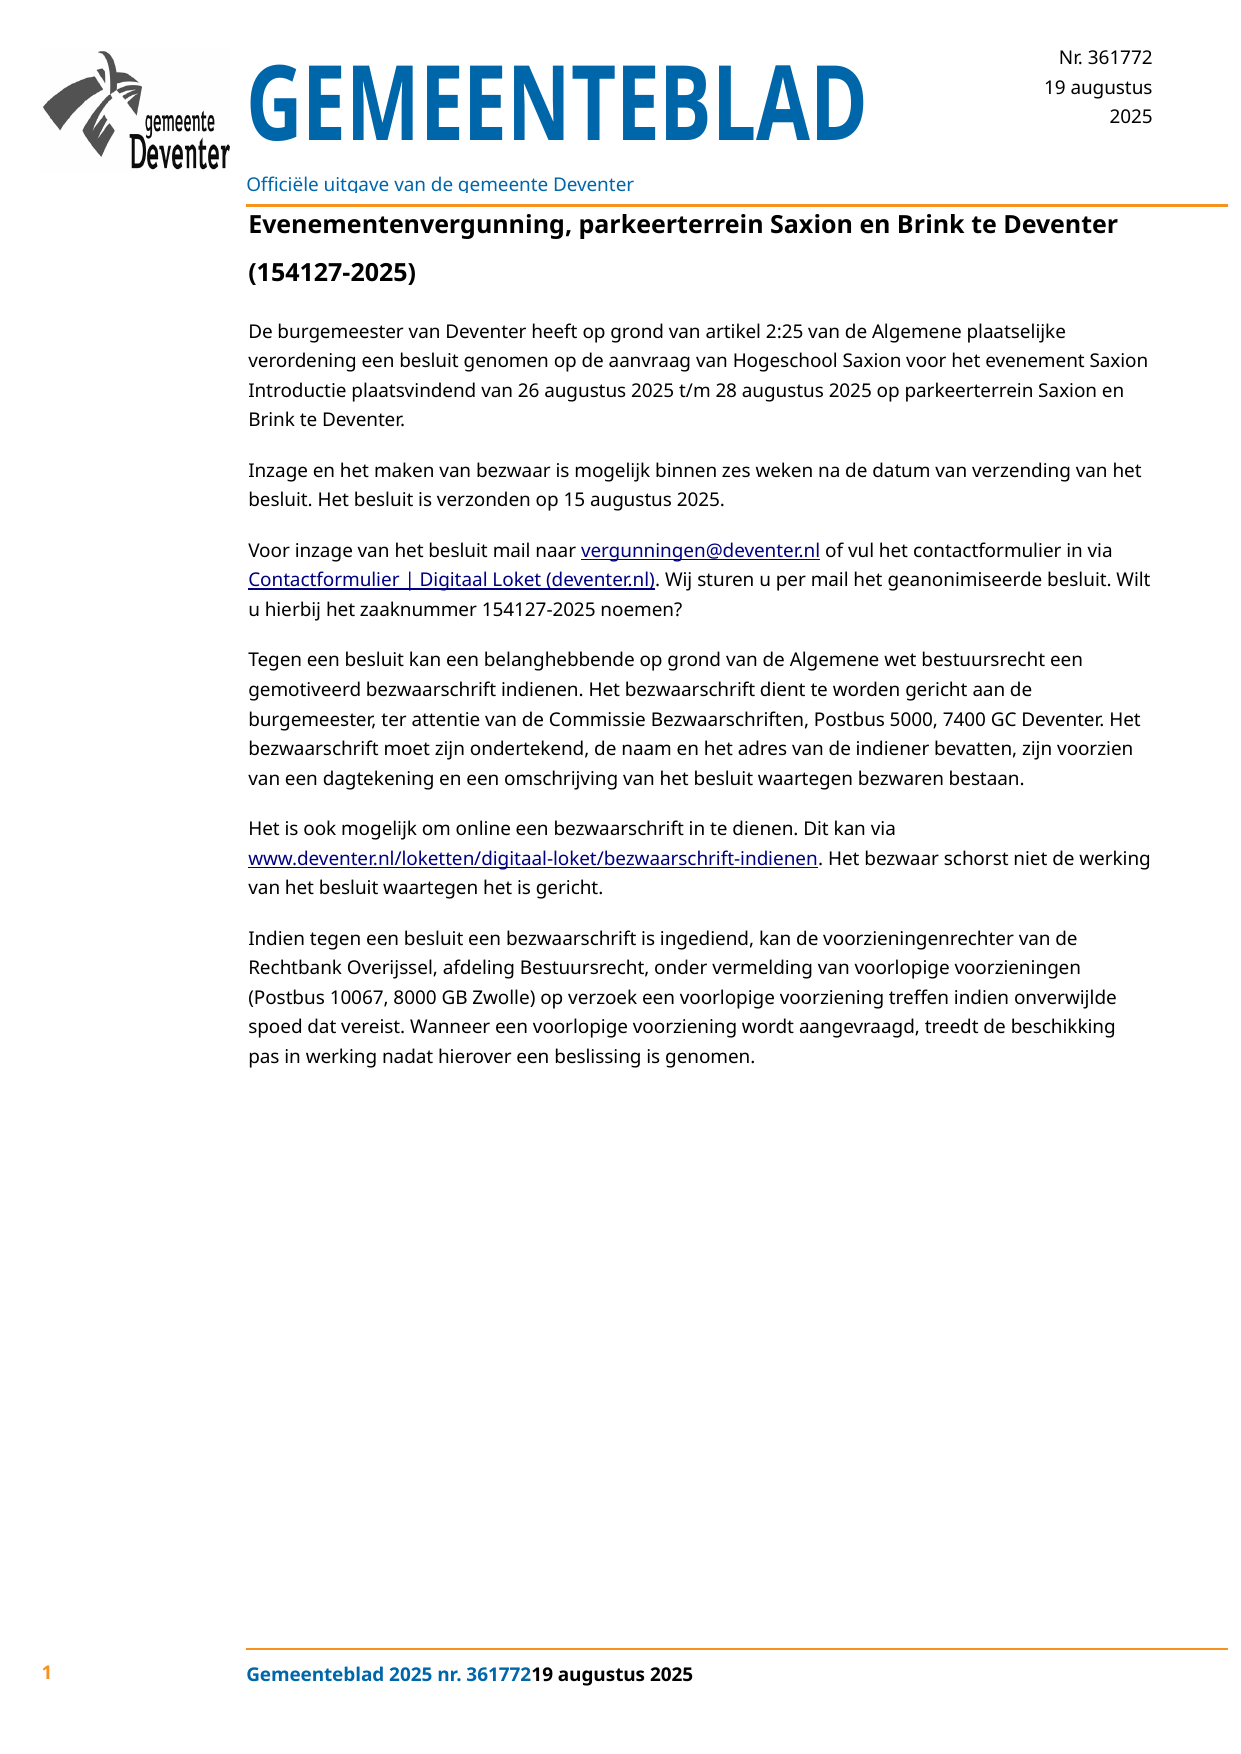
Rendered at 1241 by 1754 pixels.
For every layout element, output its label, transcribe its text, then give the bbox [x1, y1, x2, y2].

text Het is ook mogelijk om online een bezwaarschrift in te dienen. Dit kan via www.deventer.nl/loketten/digitaal-loket/bezwaarschrift-indienen. Het bezwaar schorst niet de werking van het besluit waartegen het is gericht. [248, 815, 1152, 900]
text Inzage en het maken van bezwaar is mogelijk binnen zes weken na de datum van verzending van het besluit. Het besluit is verzonden op 15 augustus 2025. [248, 457, 1152, 512]
text Tegen een besluit kan een belanghebbende op grond van de Algemene wet bestuursrecht een gemotiveerd bezwaarschrift indienen. Het bezwaarschrift dient te worden gericht aan de burgemeester, ter attentie van de Commissie Bezwaarschriften, Postbus 5000, 7400 GC Deventer. Het bezwaarschrift moet zijn ondertekend, de naam en het adres van de indiener bevatten, zijn voorzien van een dagtekening en een omschrijving van het besluit waartegen bezwaren bestaan. [248, 647, 1152, 791]
text Voor inzage van het besluit mail naar vergunningen@deventer.nl of vul het contactformulier in via Contactformulier | Digitaal Loket (deventer.nl). Wij sturen u per mail het geanonimiseerde besluit. Wilt u hierbij het zaaknummer 154127-2025 noemen? [248, 537, 1152, 622]
picture [41, 47, 231, 172]
text De burgemeester van Deventer heeft op grond van artikel 2:25 van de Algemene plaatselijke verordening een besluit genomen op de aanvraag van Hogeschool Saxion voor het evenement Saxion Introductie plaatsvindend van 26 augustus 2025 t/m 28 augustus 2025 op parkeerterrein Saxion en Brink te Deventer. [248, 318, 1152, 432]
text Indien tegen een besluit een bezwaarschrift is ingediend, kan de voorzieningenrechter van de Rechtbank Overijssel, afdeling Bestuursrecht, onder vermelding van voorlopige voorzieningen (Postbus 10067, 8000 GB Zwolle) op verzoek een voorlopige voorziening treffen indien onverwijlde spoed dat vereist. Wanneer een voorlopige voorziening wordt aangevraagd, treedt de beschikking pas in werking nadat hierover een beslissing is genomen. [248, 925, 1152, 1069]
text Evenementenvergunning, parkeerterrein Saxion en Brink te Deventer (154127-2025) [248, 207, 1152, 288]
